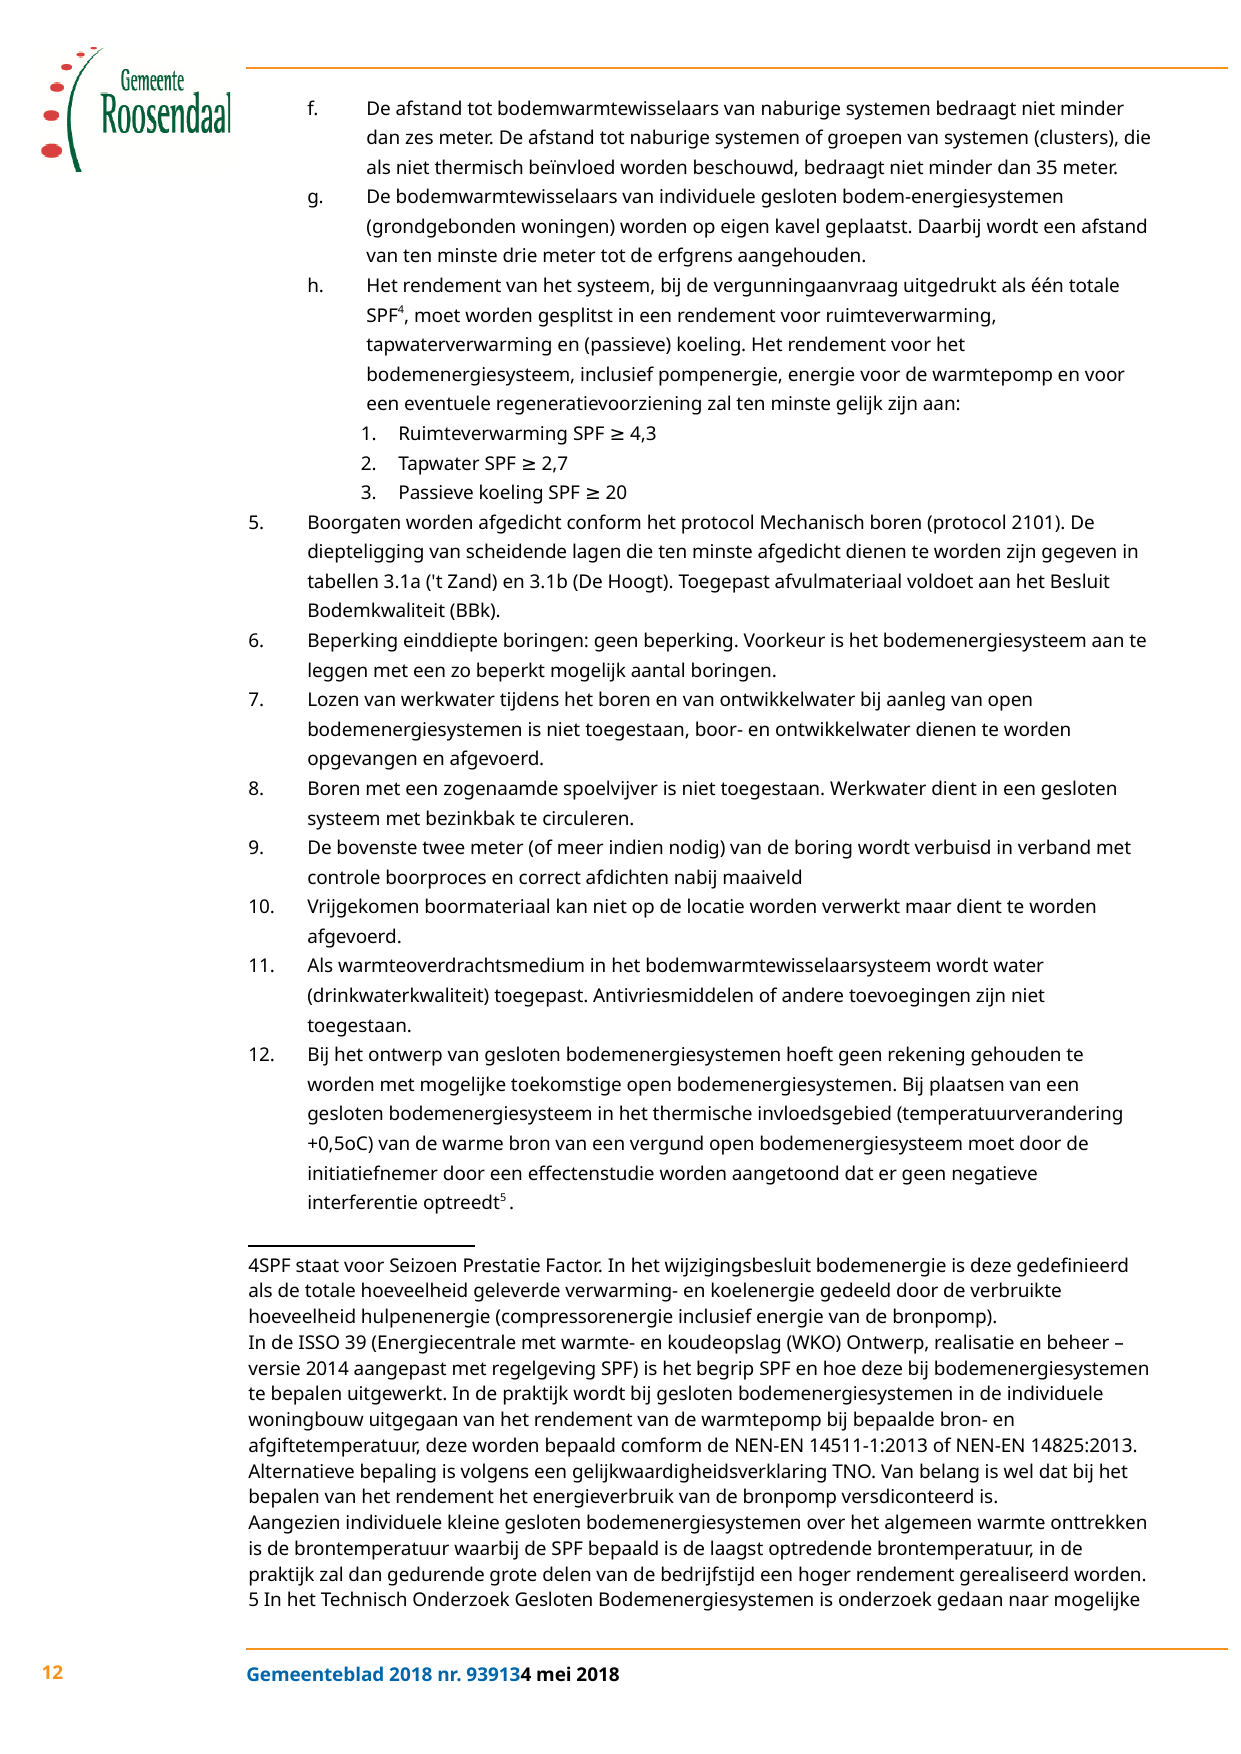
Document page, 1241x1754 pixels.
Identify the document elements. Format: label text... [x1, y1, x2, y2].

list Aangezien individuele kleine gesloten bodemenergiesystemen over het algemeen warmte onttrekken is de brontemperatuur waarbij de SPF bepaald is de laagst optredende brontemperatuur, in de praktijk zal dan gedurende grote delen van de bedrijfstijd een hoger rendement gerealiseerd worden. [248, 1509, 1152, 1586]
list Boorgaten worden afgedicht conform het protocol Mechanisch boren (protocol 2101). De diepteligging van scheidende lagen die ten minste afgedicht dienen te worden zijn gegeven in tabellen 3.1a ('t Zand) en 3.1b (De Hoogt). Toegepast afvulmateriaal voldoet aan het Besluit Bodemkwaliteit (BBk). [248, 509, 1152, 623]
list De bodemwarmtewisselaars van individuele gesloten bodem-energiesystemen (grondgebonden woningen) worden op eigen kavel geplaatst. Daarbij wordt een afstand van ten minste drie meter tot de erfgrens aangehouden. [307, 183, 1152, 268]
list Beperking einddiepte boringen: geen beperking. Voorkeur is het bodemenergiesysteem aan te leggen met een zo beperkt mogelijk aantal boringen. [248, 627, 1152, 683]
list In het Technisch Onderzoek Gesloten Bodemenergiesystemen is onderzoek gedaan naar mogelijke [248, 1586, 1152, 1612]
list Passieve koeling SPF ≥ 20 [361, 479, 1152, 505]
list Als warmteoverdrachtsmedium in het bodemwarmtewisselaarsysteem wordt water (drinkwaterkwaliteit) toegepast. Antivriesmiddelen of andere toevoegingen zijn niet toegestaan. [248, 953, 1152, 1038]
list Bij het ontwerp van gesloten bodemenergiesystemen hoeft geen rekening gehouden te worden met mogelijke toekomstige open bodemenergiesystemen. Bij plaatsen van een gesloten bodemenergiesysteem in het thermische invloedsgebied (temperatuurverandering +0,5oC) van de warme bron van een vergund open bodemenergiesysteem moet door de initiatiefnemer door een effectenstudie worden aangetoond dat er geen negatieve interferentie optreedt. [248, 1041, 1152, 1215]
list Tapwater SPF ≥ 2,7 [361, 450, 1152, 476]
list SPF staat voor Seizoen Prestatie Factor. In het wijzigingsbesluit bodemenergie is deze gedefinieerd als de totale hoeveelheid geleverde verwarming- en koelenergie gedeeld door de verbruikte hoeveelheid hulpenenergie (compressorenergie inclusief energie van de bronpomp). [248, 1252, 1152, 1329]
list De afstand tot bodemwarmtewisselaars van naburige systemen bedraagt niet minder dan zes meter. De afstand tot naburige systemen of groepen van systemen (clusters), die als niet thermisch beïnvloed worden beschouwd, bedraagt niet minder dan 35 meter. [307, 95, 1152, 180]
list Het rendement van het systeem, bij de vergunningaanvraag uitgedrukt als één totale SPF, moet worden gesplitst in een rendement voor ruimteverwarming, tapwaterverwarming en (passieve) koeling. Het rendement voor het bodemenergiesysteem, inclusief pompenergie, energie voor de warmtepomp en voor een eventuele regeneratievoorziening zal ten minste gelijk zijn aan: [307, 272, 1152, 416]
list Boren met een zogenaamde spoelvijver is niet toegestaan. Werkwater dient in een gesloten systeem met bezinkbak te circuleren. [248, 775, 1152, 831]
list In de ISSO 39 (Energiecentrale met warmte- en koudeopslag (WKO) Ontwerp, realisatie en beheer – versie 2014 aangepast met regelgeving SPF) is het begrip SPF en hoe deze bij bodemenergiesystemen te bepalen uitgewerkt. In de praktijk wordt bij gesloten bodemenergiesystemen in de individuele woningbouw uitgegaan van het rendement van de warmtepomp bij bepaalde bron- en afgiftetemperatuur, deze worden bepaald comform de NEN-EN 14511-1:2013 of NEN-EN 14825:2013. Alternatieve bepaling is volgens een gelijkwaardigheidsverklaring TNO. Van belang is wel dat bij het bepalen van het rendement het energieverbruik van de bronpomp versdiconteerd is. [248, 1329, 1152, 1509]
list Lozen van werkwater tijdens het boren en van ontwikkelwater bij aanleg van open bodemenergiesystemen is niet toegestaan, boor- en ontwikkelwater dienen te worden opgevangen en afgevoerd. [248, 686, 1152, 771]
list Ruimteverwarming SPF ≥ 4,3 [361, 420, 1152, 446]
list Vrijgekomen boormateriaal kan niet op de locatie worden verwerkt maar dient te worden afgevoerd. [248, 893, 1152, 949]
list De bovenste twee meter (of meer indien nodig) van de boring wordt verbuisd in verband met controle boorproces en correct afdichten nabij maaiveld [248, 834, 1152, 890]
picture [41, 47, 231, 172]
